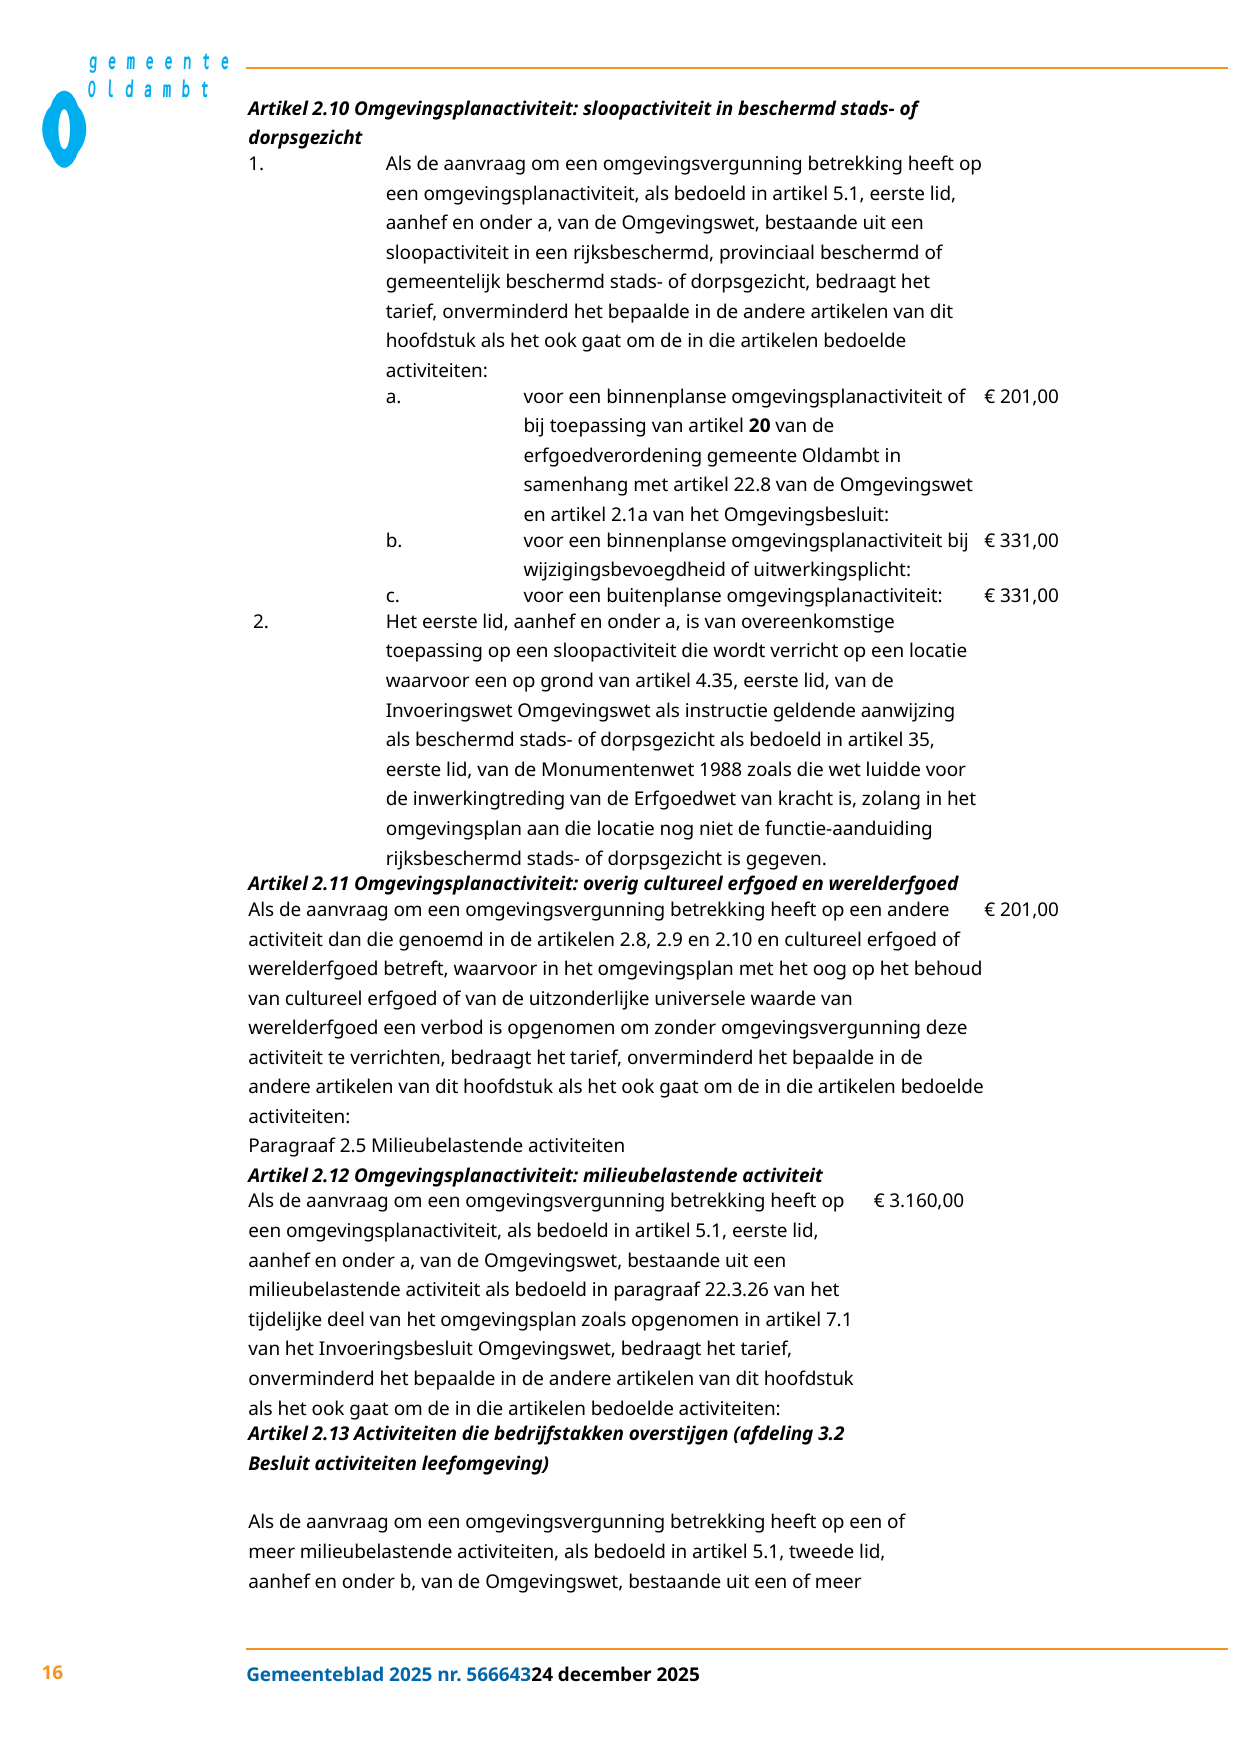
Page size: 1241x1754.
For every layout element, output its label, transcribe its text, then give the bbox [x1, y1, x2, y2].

table_cell Artikel 2.11 Omgevingsplanactiviteit: overig cultureel erfgoed en werelderfgoed [248, 870, 984, 896]
table_cell Als de aanvraag om een omgevingsvergunning betrekking heeft op een omgevingsplanactiviteit, als bedoeld in artikel 5.1, eerste lid, aanhef en onder a, van de Omgevingswet, bestaande uit een milieubelastende activiteit als bedoeld in paragraaf 22.3.26 van het tijdelijke deel van het omgevingsplan zoals opgenomen in artikel 7.1 van het Invoeringsbesluit Omgevingswet, bedraagt het tarief, onverminderd het bepaalde in de andere artikelen van dit hoofdstuk als het ook gaat om de in die artikelen bedoelde activiteiten: [248, 1188, 873, 1420]
table_cell 1. [248, 150, 386, 383]
table_cell Als de aanvraag om een omgevingsvergunning betrekking heeft op een andere activiteit dan die genoemd in de artikelen 2.8, 2.9 en 2.10 en cultureel erfgoed of werelderfgoed betreft, waarvoor in het omgevingsplan met het oog op het behoud van cultureel erfgoed of van de uitzonderlijke universele waarde van werelderfgoed een verbod is opgenomen om zonder omgevingsvergunning deze activiteit te verrichten, bedraagt het tarief, onverminderd het bepaalde in de andere artikelen van dit hoofdstuk als het ook gaat om de in die artikelen bedoelde activiteiten: [248, 896, 984, 1129]
table_cell Artikel 2.10 Omgevingsplanactiviteit: sloopactiviteit in beschermd stads- of dorpsgezicht [248, 95, 984, 150]
table_cell € 331,00 [984, 582, 1152, 608]
table_cell [984, 870, 1152, 896]
picture [41, 47, 231, 172]
table_cell voor een binnenplanse omgevingsplanactiviteit bij wijzigingsbevoegdheid of uitwerkingsplicht: [523, 527, 984, 582]
table_cell c. [386, 582, 523, 608]
table_cell [248, 582, 386, 608]
table_cell [984, 608, 1152, 870]
table_cell a. [386, 383, 523, 527]
table_cell € 201,00 [984, 383, 1152, 527]
table_cell [874, 1420, 1152, 1476]
table_header [874, 1162, 1152, 1188]
table_cell 2. [248, 608, 386, 870]
table_cell [248, 527, 386, 582]
table_cell b. [386, 527, 523, 582]
table_header [926, 1509, 1152, 1593]
table_cell [984, 95, 1152, 150]
text Paragraaf 2.5 Milieubelastende activiteiten [248, 1132, 1152, 1158]
table_cell Als de aanvraag om een omgevingsvergunning betrekking heeft op een omgevingsplanactiviteit, als bedoeld in artikel 5.1, eerste lid, aanhef en onder a, van de Omgevingswet, bestaande uit een sloopactiviteit in een rijksbeschermd, provinciaal beschermd of gemeentelijk beschermd stads- of dorpsgezicht, bedraagt het tarief, onverminderd het bepaalde in de andere artikelen van dit hoofdstuk als het ook gaat om de in die artikelen bedoelde activiteiten: [386, 150, 984, 383]
table_header Als de aanvraag om een omgevingsvergunning betrekking heeft op een of meer milieubelastende activiteiten, als bedoeld in artikel 5.1, tweede lid, aanhef en onder b, van de Omgevingswet, bestaande uit een of meer [248, 1509, 926, 1593]
table_cell voor een binnenplanse omgevingsplanactiviteit of bij toepassing van artikel 20 van de erfgoedverordening gemeente Oldambt in samenhang met artikel 22.8 van de Omgevingswet en artikel 2.1a van het Omgevingsbesluit: [523, 383, 984, 527]
table_header Artikel 2.12 Omgevingsplanactiviteit: milieubelastende activiteit [248, 1162, 873, 1188]
table_cell [984, 150, 1152, 383]
table_cell € 331,00 [984, 527, 1152, 582]
table_cell € 201,00 [984, 896, 1152, 1129]
table_cell Het eerste lid, aanhef en onder a, is van overeenkomstige toepassing op een sloopactiviteit die wordt verricht op een locatie waarvoor een op grond van artikel 4.35, eerste lid, van de Invoeringswet Omgevingswet als instructie geldende aanwijzing als beschermd stads- of dorpsgezicht als bedoeld in artikel 35, eerste lid, van de Monumentenwet 1988 zoals die wet luidde voor de inwerkingtreding van de Erfgoedwet van kracht is, zolang in het omgevingsplan aan die locatie nog niet de functie-aanduiding rijksbeschermd stads- of dorpsgezicht is gegeven. [386, 608, 984, 870]
table_cell € 3.160,00 [874, 1188, 1152, 1420]
table_cell Artikel 2.13 Activiteiten die bedrijfstakken overstijgen (afdeling 3.2 Besluit activiteiten leefomgeving) [248, 1420, 873, 1476]
table_cell voor een buitenplanse omgevingsplanactiviteit: [523, 582, 984, 608]
table_cell [248, 383, 386, 527]
